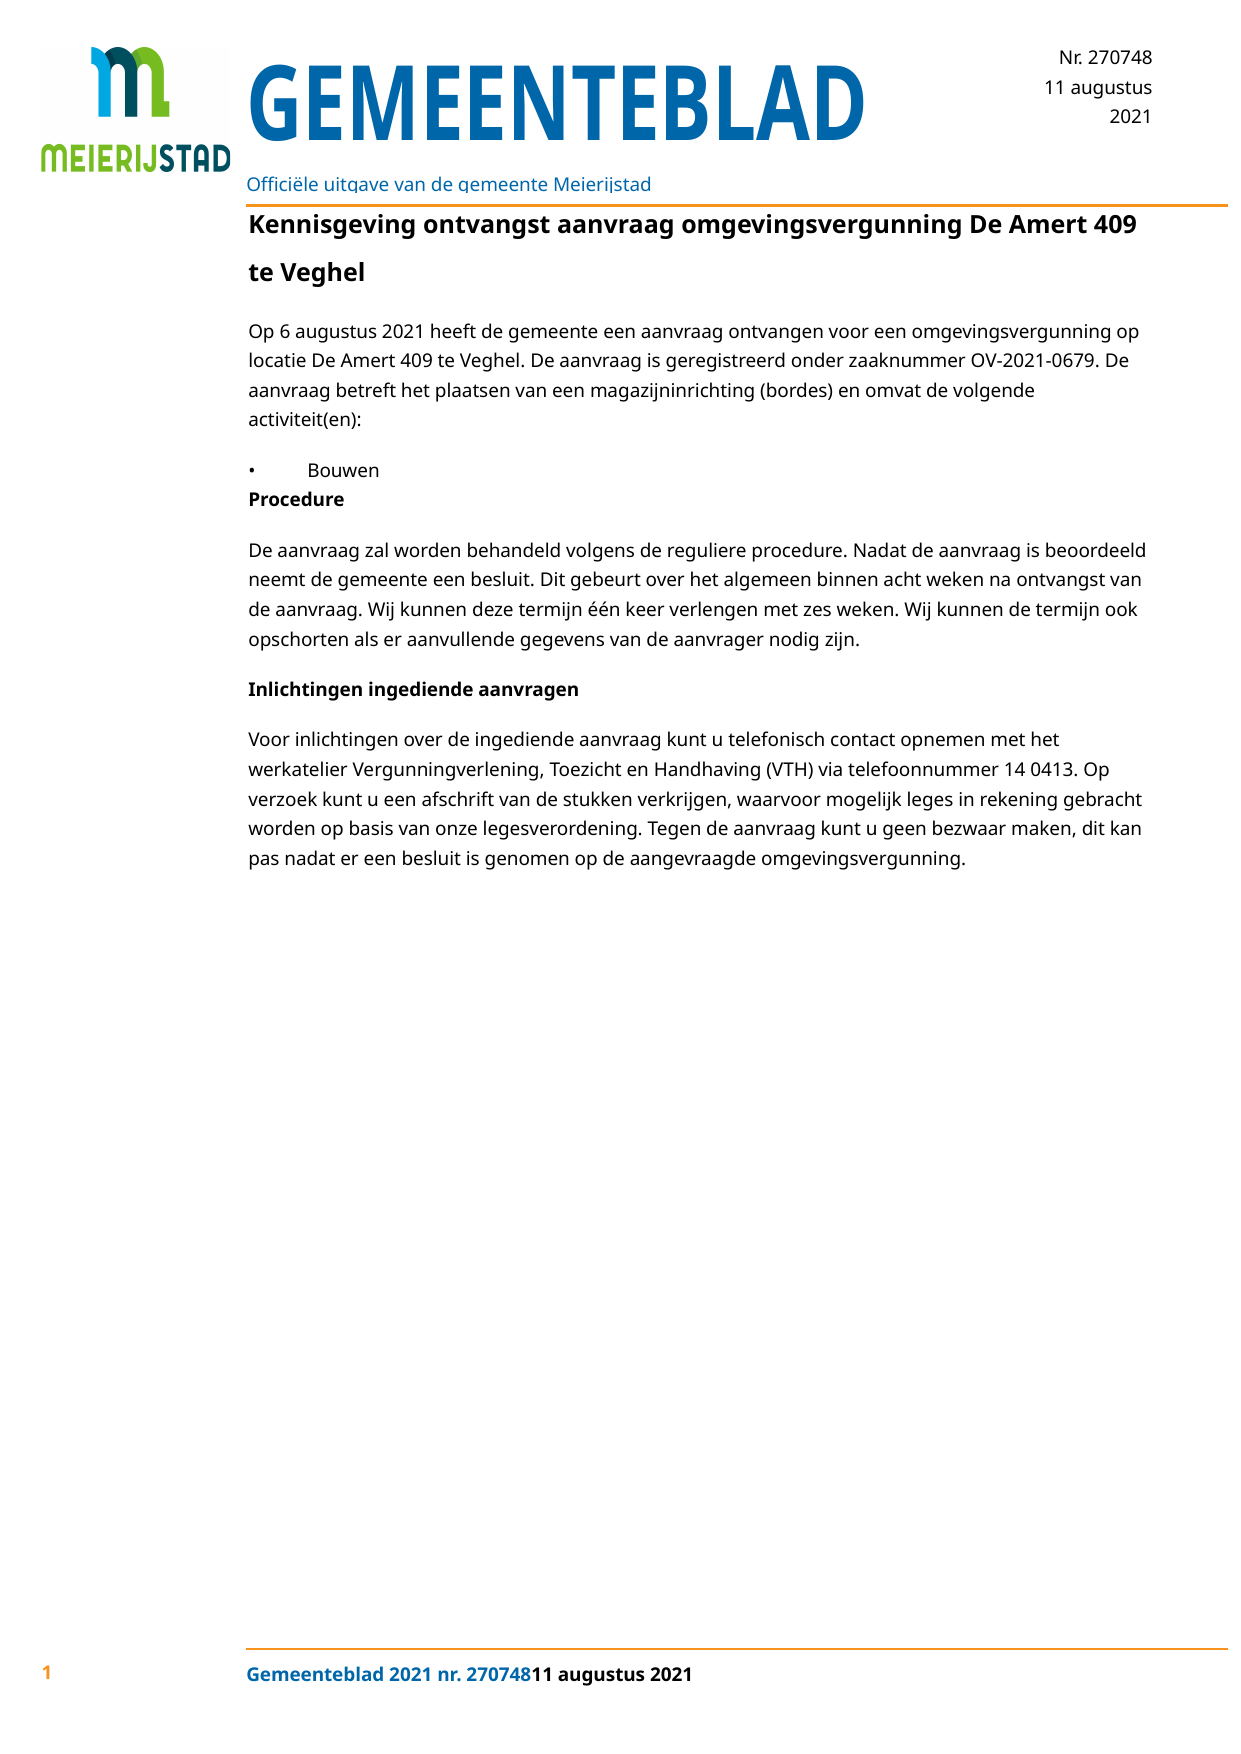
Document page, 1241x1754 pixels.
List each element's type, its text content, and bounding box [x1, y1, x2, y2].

text De aanvraag zal worden behandeld volgens de reguliere procedure. Nadat de aanvraag is beoordeeld neemt de gemeente een besluit. Dit gebeurt over het algemeen binnen acht weken na ontvangst van de aanvraag. Wij kunnen deze termijn één keer verlengen met zes weken. Wij kunnen de termijn ook opschorten als er aanvullende gegevens van de aanvrager nodig zijn. [248, 537, 1152, 652]
text Procedure [248, 487, 1152, 512]
text Kennisgeving ontvangst aanvraag omgevingsvergunning De Amert 409 te Veghel [248, 207, 1152, 288]
text Voor inlichtingen over de ingediende aanvraag kunt u telefonisch contact opnemen met het werkatelier Vergunningverlening, Toezicht en Handhaving (VTH) via telefoonnummer 14 0413. Op verzoek kunt u een afschrift van de stukken verkrijgen, waarvoor mogelijk leges in rekening gebracht worden op basis van onze legesverordening. Tegen de aanvraag kunt u geen bezwaar maken, dit kan pas nadat er een besluit is genomen op de aangevraagde omgevingsvergunning. [248, 727, 1152, 871]
picture [41, 47, 231, 172]
text Inlichtingen ingediende aanvragen [248, 676, 1152, 702]
text Op 6 augustus 2021 heeft de gemeente een aanvraag ontvangen voor een omgevingsvergunning op locatie De Amert 409 te Veghel. De aanvraag is geregistreerd onder zaaknummer OV-2021-0679. De aanvraag betreft het plaatsen van een magazijninrichting (bordes) en omvat de volgende activiteit(en): [248, 318, 1152, 432]
list Bouwen [248, 457, 1152, 483]
